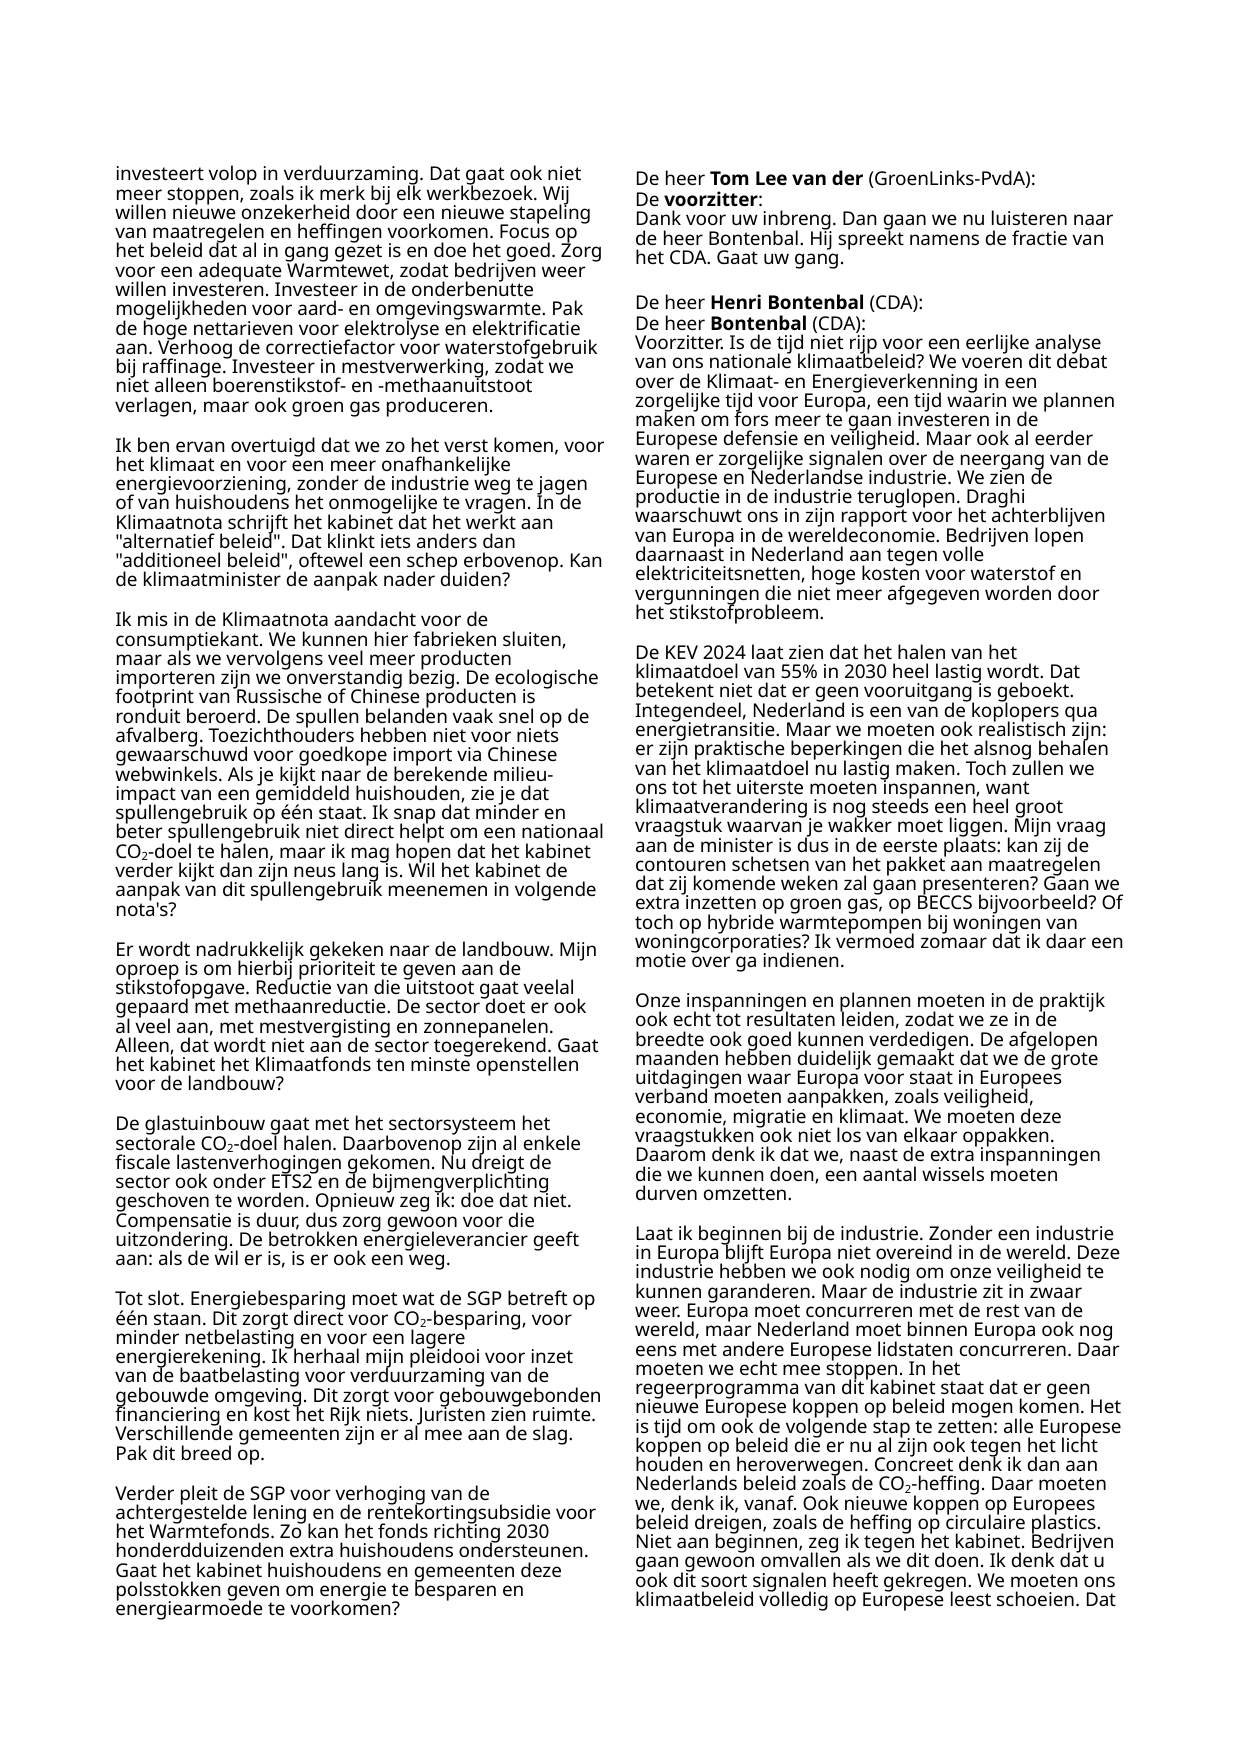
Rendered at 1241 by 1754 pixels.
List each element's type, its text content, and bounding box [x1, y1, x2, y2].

text Tot slot. Energiebesparing moet wat de SGP betreft op één staan. Dit zorgt direct voor CO2-besparing, voor minder netbelasting en voor een lagere energierekening. Ik herhaal mijn pleidooi voor inzet van de baatbelasting voor verduurzaming van de gebouwde omgeving. Dit zorgt voor gebouwgebonden financiering en kost het Rijk niets. Juristen zien ruimte. Verschillende gemeenten zijn er al mee aan de slag. Pak dit breed op. [115, 1290, 605, 1464]
text De heer Tom Lee van der (GroenLinks-PvdA): [635, 165, 1125, 191]
text Laat ik beginnen bij de industrie. Zonder een industrie in Europa blijft Europa niet overeind in de wereld. Deze industrie hebben we ook nodig om onze veiligheid te kunnen garanderen. Maar de industrie zit in zwaar weer. Europa moet concurreren met de rest van de wereld, maar Nederland moet binnen Europa ook nog eens met andere Europese lidstaten concurreren. Daar moeten we echt mee stoppen. In het regeerprogramma van dit kabinet staat dat er geen nieuwe Europese koppen op beleid mogen komen. Het is tijd om ook de volgende stap te zetten: alle Europese koppen op beleid die er nu al zijn ook tegen het licht houden en heroverwegen. Concreet denk ik dan aan Nederlands beleid zoals de CO2-heffing. Daar moeten we, denk ik, vanaf. Ook nieuwe koppen op Europees beleid dreigen, zoals de heffing op circulaire plastics. Niet aan beginnen, zeg ik tegen het kabinet. Bedrijven gaan gewoon omvallen als we dit doen. Ik denk dat u ook dit soort signalen heeft gekregen. We moeten ons klimaatbeleid volledig op Europese leest schoeien. Dat [635, 1225, 1125, 1610]
text Ik ben ervan overtuigd dat we zo het verst komen, voor het klimaat en voor een meer onafhankelijke energievoorziening, zonder de industrie weg te jagen of van huishoudens het onmogelijke te vragen. In de Klimaatnota schrijft het kabinet dat het werkt aan "alternatief beleid". Dat klinkt iets anders dan "additioneel beleid", oftewel een schep erbovenop. Kan de klimaatminister de aanpak nader duiden? [115, 437, 605, 591]
text investeert volop in verduurzaming. Dat gaat ook niet meer stoppen, zoals ik merk bij elk werkbezoek. Wij willen nieuwe onzekerheid door een nieuwe stapeling van maatregelen en heffingen voorkomen. Focus op het beleid dat al in gang gezet is en doe het goed. Zorg voor een adequate Warmtewet, zodat bedrijven weer willen investeren. Investeer in de onderbenutte mogelijkheden voor aard- en omgevingswarmte. Pak de hoge nettarieven voor elektrolyse en elektrificatie aan. Verhoog de correctiefactor voor waterstofgebruik bij raffinage. Investeer in mestverwerking, zodat we niet alleen boerenstikstof- en -methaanuitstoot verlagen, maar ook groen gas produceren. [115, 165, 605, 416]
text Er wordt nadrukkelijk gekeken naar de landbouw. Mijn oproep is om hierbij prioriteit te geven aan de stikstofopgave. Reductie van die uitstoot gaat veelal gepaard met methaanreductie. De sector doet er ook al veel aan, met mestvergisting en zonnepanelen. Alleen, dat wordt niet aan de sector toegerekend. Gaat het kabinet het Klimaatfonds ten minste openstellen voor de landbouw? [115, 941, 605, 1095]
text Dank voor uw inbreng. Dan gaan we nu luisteren naar de heer Bontenbal. Hij spreekt namens de fractie van het CDA. Gaat uw gang. [635, 210, 1125, 268]
text De glastuinbouw gaat met het sectorsysteem het sectorale CO2-doel halen. Daarbovenop zijn al enkele fiscale lastenverhogingen gekomen. Nu dreigt de sector ook onder ETS2 en de bijmengverplichting geschoven te worden. Opnieuw zeg ik: doe dat niet. Compensatie is duur, dus zorg gewoon voor die uitzondering. De betrokken energieleverancier geeft aan: als de wil er is, is er ook een weg. [115, 1115, 605, 1269]
text De KEV 2024 laat zien dat het halen van het klimaatdoel van 55% in 2030 heel lastig wordt. Dat betekent niet dat er geen vooruitgang is geboekt. Integendeel, Nederland is een van de koplopers qua energietransitie. Maar we moeten ook realistisch zijn: er zijn praktische beperkingen die het alsnog behalen van het klimaatdoel nu lastig maken. Toch zullen we ons tot het uiterste moeten inspannen, want klimaatverandering is nog steeds een heel groot vraagstuk waarvan je wakker moet liggen. Mijn vraag aan de minister is dus in de eerste plaats: kan zij de contouren schetsen van het pakket aan maatregelen dat zij komende weken zal gaan presenteren? Gaan we extra inzetten op groen gas, op BECCS bijvoorbeeld? Of toch op hybride warmtepompen bij woningen van woningcorporaties? Ik vermoed zomaar dat ik daar een motie over ga indienen. [635, 644, 1125, 971]
text De heer Bontenbal (CDA): [635, 315, 1125, 334]
text Verder pleit de SGP voor verhoging van de achtergestelde lening en de rentekortingsubsidie voor het Warmtefonds. Zo kan het fonds richting 2030 honderdduizenden extra huishoudens ondersteunen. Gaat het kabinet huishoudens en gemeenten deze polsstokken geven om energie te besparen en energiearmoede te voorkomen? [115, 1484, 605, 1619]
text Ik mis in de Klimaatnota aandacht voor de consumptiekant. We kunnen hier fabrieken sluiten, maar als we vervolgens veel meer producten importeren zijn we onverstandig bezig. De ecologische footprint van Russische of Chinese producten is ronduit beroerd. De spullen belanden vaak snel op de afvalberg. Toezichthouders hebben niet voor niets gewaarschuwd voor goedkope import via Chinese webwinkels. Als je kijkt naar de berekende milieu-impact van een gemiddeld huishouden, zie je dat spullengebruik op één staat. Ik snap dat minder en beter spullengebruik niet direct helpt om een nationaal CO2-doel te halen, maar ik mag hopen dat het kabinet verder kijkt dan zijn neus lang is. Wil het kabinet de aanpak van dit spullengebruik meenemen in volgende nota's? [115, 611, 605, 920]
text Onze inspanningen en plannen moeten in de praktijk ook echt tot resultaten leiden, zodat we ze in de breedte ook goed kunnen verdedigen. De afgelopen maanden hebben duidelijk gemaakt dat we de grote uitdagingen waar Europa voor staat in Europees verband moeten aanpakken, zoals veiligheid, economie, migratie en klimaat. We moeten deze vraagstukken ook niet los van elkaar oppakken. Daarom denk ik dat we, naast de extra inspanningen die we kunnen doen, een aantal wissels moeten durven omzetten. [635, 992, 1125, 1204]
text Voorzitter. Is de tijd niet rijp voor een eerlijke analyse van ons nationale klimaatbeleid? We voeren dit debat over de Klimaat- en Energieverkenning in een zorgelijke tijd voor Europa, een tijd waarin we plannen maken om fors meer te gaan investeren in de Europese defensie en veiligheid. Maar ook al eerder waren er zorgelijke signalen over de neergang van de Europese en Nederlandse industrie. We zien de productie in de industrie teruglopen. Draghi waarschuwt ons in zijn rapport voor het achterblijven van Europa in de wereldeconomie. Bedrijven lopen daarnaast in Nederland aan tegen volle elektriciteitsnetten, hoge kosten voor waterstof en vergunningen die niet meer afgegeven worden door het stikstofprobleem. [635, 334, 1125, 623]
text De voorzitter: [635, 191, 1125, 210]
text De heer Henri Bontenbal (CDA): [635, 289, 1125, 315]
